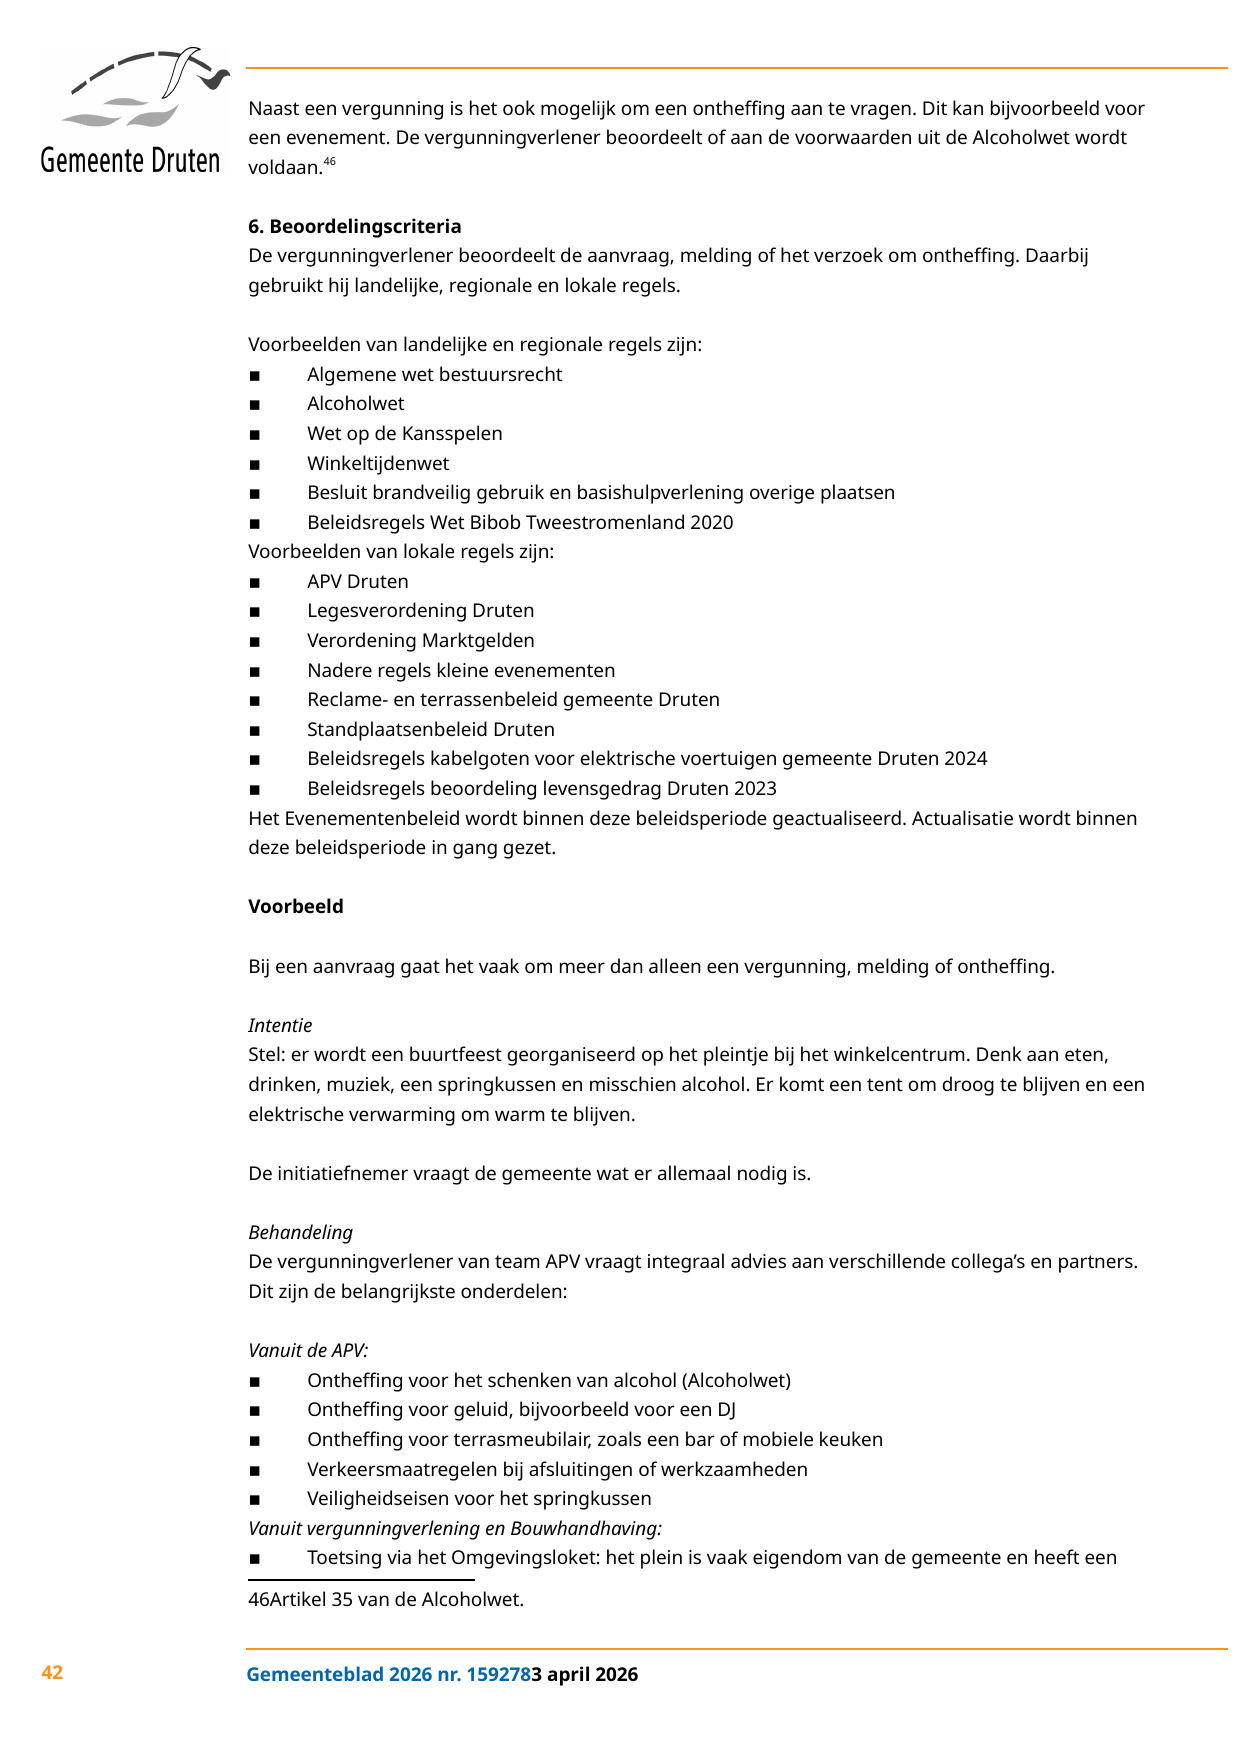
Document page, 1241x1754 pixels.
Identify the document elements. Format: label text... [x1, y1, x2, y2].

text Naast een vergunning is het ook mogelijk om een ontheffing aan te vragen. Dit kan bijvoorbeeld voor een evenement. De vergunningverlener beoordeelt of aan de voorwaarden uit de Alcoholwet wordt voldaan. [248, 95, 1152, 180]
text 6. Beoordelingscriteria [248, 213, 1152, 239]
list Alcoholwet [248, 391, 1152, 416]
list Legesverordening Druten [248, 598, 1152, 623]
list APV Druten [248, 568, 1152, 594]
list Verordening Marktgelden [248, 627, 1152, 653]
list Beleidsregels kabelgoten voor elektrische voertuigen gemeente Druten 2024 [248, 746, 1152, 771]
text Het Evenementenbeleid wordt binnen deze beleidsperiode geactualiseerd. Actualisatie wordt binnen deze beleidsperiode in gang gezet. [248, 805, 1152, 860]
list Beleidsregels beoordeling levensgedrag Druten 2023 [248, 775, 1152, 801]
text De vergunningverlener beoordeelt de aanvraag, melding of het verzoek om ontheffing. Daarbij gebruikt hij landelijke, regionale en lokale regels. [248, 243, 1152, 298]
list Standplaatsenbeleid Druten [248, 716, 1152, 742]
list Wet op de Kansspelen [248, 420, 1152, 446]
text Voorbeelden van lokale regels zijn: [248, 538, 1152, 564]
list Winkeltijdenwet [248, 450, 1152, 476]
list Reclame- en terrassenbeleid gemeente Druten [248, 686, 1152, 712]
picture [41, 47, 231, 172]
list Algemene wet bestuursrecht [248, 361, 1152, 387]
list Beleidsregels Wet Bibob Tweestromenland 2020 [248, 509, 1152, 535]
text Artikel 35 van de Alcoholwet. [248, 1586, 1152, 1612]
list Besluit brandveilig gebruik en basishulpverlening overige plaatsen [248, 479, 1152, 505]
table_header Voorbeeld Bij een aanvraag gaat het vaak om meer dan alleen een vergunning, melding of ontheffing. Intentie Stel: er wordt een buurtfeest georganiseerd op het pleintje bij het winkelcentrum. Denk aan eten, drinken, muziek, een springkussen en misschien alcohol. Er komt een tent om droog te blijven en een elektrische verwarming om warm te blijven. De initiatiefnemer vraagt de gemeente wat er allemaal nodig is. Behandeling De vergunningverlener van team APV vraagt integraal advies aan verschillende collega’s en partners. Dit zijn de belangrijkste onderdelen: Vanuit de APV: Ontheffing voor het schenken van alcohol (Alcoholwet) Ontheffing voor geluid, bijvoorbeeld voor een DJ Ontheffing voor terrasmeubilair, zoals een bar of mobiele keuken Verkeersmaatregelen bij afsluitingen of werkzaamheden Veiligheidseisen voor het springkussen Vanuit vergunningverlening en Bouwhandhaving: Toetsing via het Omgevingsloket: het plein is vaak eigendom van de gemeente en heeft een [248, 894, 1152, 1570]
list Nadere regels kleine evenementen [248, 657, 1152, 683]
text Voorbeelden van landelijke en regionale regels zijn: [248, 331, 1152, 357]
